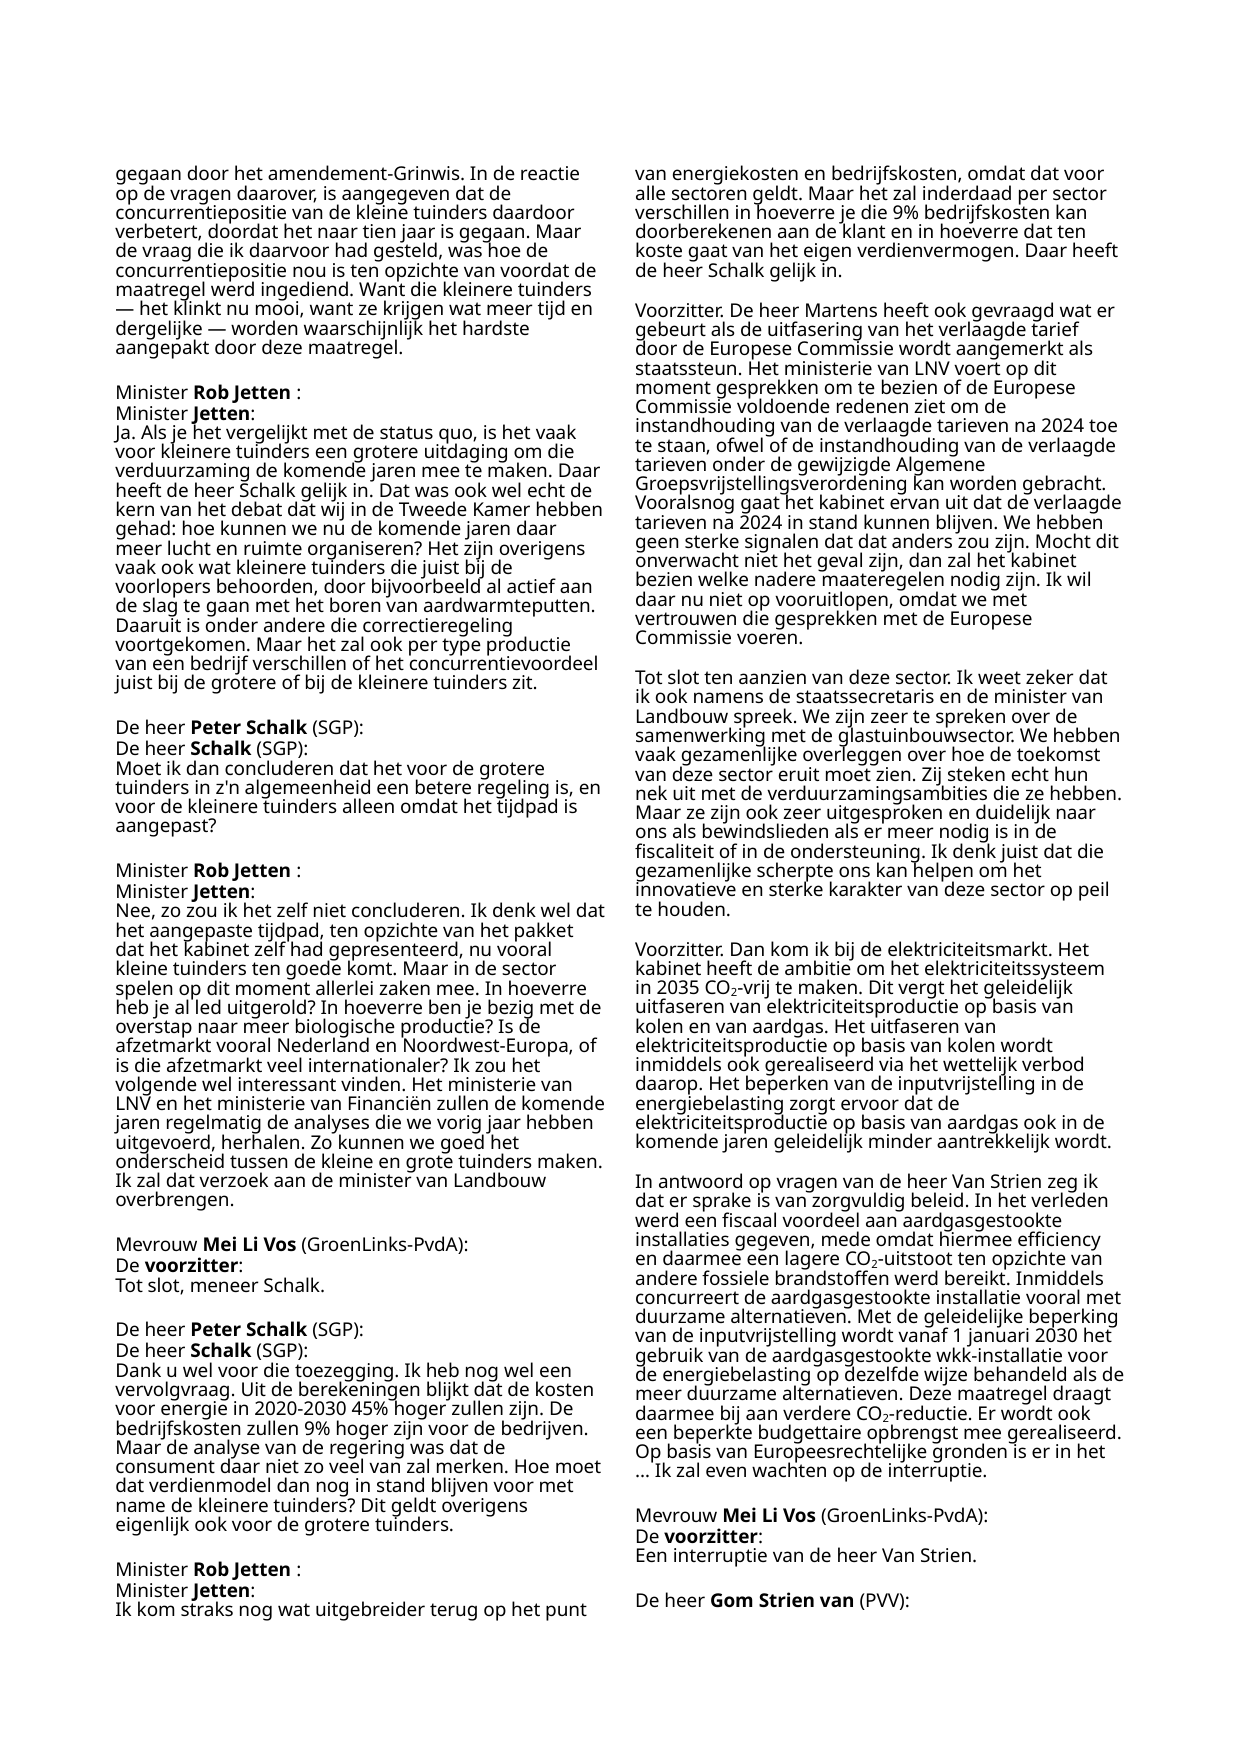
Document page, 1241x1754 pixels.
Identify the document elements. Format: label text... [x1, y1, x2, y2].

text Voorzitter. Dan kom ik bij de elektriciteitsmarkt. Het kabinet heeft de ambitie om het elektriciteitssysteem in 2035 CO2-vrij te maken. Dit vergt het geleidelijk uitfaseren van elektriciteitsproductie op basis van kolen en van aardgas. Het uitfaseren van elektriciteitsproductie op basis van kolen wordt inmiddels ook gerealiseerd via het wettelijk verbod daarop. Het beperken van de inputvrijstelling in de energiebelasting zorgt ervoor dat de elektriciteitsproductie op basis van aardgas ook in de komende jaren geleidelijk minder aantrekkelijk wordt. [635, 941, 1125, 1152]
text Nee, zo zou ik het zelf niet concluderen. Ik denk wel dat het aangepaste tijdpad, ten opzichte van het pakket dat het kabinet zelf had gepresenteerd, nu vooral kleine tuinders ten goede komt. Maar in de sector spelen op dit moment allerlei zaken mee. In hoeverre heb je al led uitgerold? In hoeverre ben je bezig met de overstap naar meer biologische productie? Is de afzetmarkt vooral Nederland en Noordwest-Europa, of is die afzetmarkt veel internationaler? Ik zou het volgende wel interessant vinden. Het ministerie van LNV en het ministerie van Financiën zullen de komende jaren regelmatig de analyses die we vorig jaar hebben uitgevoerd, herhalen. Zo kunnen we goed het onderscheid tussen de kleine en grote tuinders maken. Ik zal dat verzoek aan de minister van Landbouw overbrengen. [115, 902, 605, 1211]
text Tot slot ten aanzien van deze sector. Ik weet zeker dat ik ook namens de staatssecretaris en de minister van Landbouw spreek. We zijn zeer te spreken over de samenwerking met de glastuinbouwsector. We hebben vaak gezamenlijke overleggen over hoe de toekomst van deze sector eruit moet zien. Zij steken echt hun nek uit met de verduurzamingsambities die ze hebben. Maar ze zijn ook zeer uitgesproken en duidelijk naar ons als bewindslieden als er meer nodig is in de fiscaliteit of in de ondersteuning. Ik denk juist dat die gezamenlijke scherpte ons kan helpen om het innovatieve en sterke karakter van deze sector op peil te houden. [635, 669, 1125, 920]
text Mevrouw Mei Li Vos (GroenLinks-PvdA): [115, 1232, 605, 1257]
text Moet ik dan concluderen dat het voor de grotere tuinders in z'n algemeenheid een betere regeling is, en voor de kleinere tuinders alleen omdat het tijdpad is aangepast? [115, 759, 605, 837]
text De voorzitter: [115, 1257, 605, 1277]
text In antwoord op vragen van de heer Van Strien zeg ik dat er sprake is van zorgvuldig beleid. In het verleden werd een fiscaal voordeel aan aardgasgestookte installaties gegeven, mede omdat hiermee efficiency en daarmee een lagere CO2-uitstoot ten opzichte van andere fossiele brandstoffen werd bereikt. Inmiddels concurreert de aardgasgestookte installatie vooral met duurzame alternatieven. Met de geleidelijke beperking van de inputvrijstelling wordt vanaf 1 januari 2030 het gebruik van de aardgasgestookte wkk-installatie voor de energiebelasting op dezelfde wijze behandeld als de meer duurzame alternatieven. Deze maatregel draagt daarmee bij aan verdere CO2-reductie. Er wordt ook een beperkte budgettaire opbrengst mee gerealiseerd. Op basis van Europeesrechtelijke gronden is er in het … Ik zal even wachten op de interruptie. [635, 1173, 1125, 1482]
text Minister Jetten: [115, 404, 605, 424]
text De heer Gom Strien van (PVV): [635, 1587, 1125, 1613]
text De voorzitter: [635, 1528, 1125, 1547]
text van energiekosten en bedrijfskosten, omdat dat voor alle sectoren geldt. Maar het zal inderdaad per sector verschillen in hoeverre je die 9% bedrijfskosten kan doorberekenen aan de klant en in hoeverre dat ten koste gaat van het eigen verdienvermogen. Daar heeft de heer Schalk gelijk in. [635, 165, 1125, 281]
text Minister Rob Jetten : [115, 379, 605, 404]
text Ik kom straks nog wat uitgebreider terug op het punt [115, 1601, 605, 1620]
text De heer Peter Schalk (SGP): [115, 1317, 605, 1342]
text Een interruptie van de heer Van Strien. [635, 1547, 1125, 1567]
text Mevrouw Mei Li Vos (GroenLinks-PvdA): [635, 1502, 1125, 1528]
text Tot slot, meneer Schalk. [115, 1277, 605, 1296]
text De heer Peter Schalk (SGP): [115, 714, 605, 740]
text Voorzitter. De heer Martens heeft ook gevraagd wat er gebeurt als de uitfasering van het verlaagde tarief door de Europese Commissie wordt aangemerkt als staatssteun. Het ministerie van LNV voert op dit moment gesprekken om te bezien of de Europese Commissie voldoende redenen ziet om de instandhouding van de verlaagde tarieven na 2024 toe te staan, ofwel of de instandhouding van de verlaagde tarieven onder de gewijzigde Algemene Groepsvrijstellingsverordening kan worden gebracht. Vooralsnog gaat het kabinet ervan uit dat de verlaagde tarieven na 2024 in stand kunnen blijven. We hebben geen sterke signalen dat dat anders zou zijn. Mocht dit onverwacht niet het geval zijn, dan zal het kabinet bezien welke nadere maateregelen nodig zijn. Ik wil daar nu niet op vooruitlopen, omdat we met vertrouwen die gesprekken met de Europese Commissie voeren. [635, 302, 1125, 648]
text Minister Jetten: [115, 1582, 605, 1601]
text De heer Schalk (SGP): [115, 740, 605, 759]
text Minister Rob Jetten : [115, 1556, 605, 1582]
text Minister Rob Jetten : [115, 857, 605, 883]
text De heer Schalk (SGP): [115, 1342, 605, 1362]
text gegaan door het amendement-Grinwis. In de reactie op de vragen daarover, is aangegeven dat de concurrentiepositie van de kleine tuinders daardoor verbetert, doordat het naar tien jaar is gegaan. Maar de vraag die ik daarvoor had gesteld, was hoe de concurrentiepositie nou is ten opzichte van voordat de maatregel werd ingediend. Want die kleinere tuinders — het klinkt nu mooi, want ze krijgen wat meer tijd en dergelijke — worden waarschijnlijk het hardste aangepakt door deze maatregel. [115, 165, 605, 358]
text Minister Jetten: [115, 883, 605, 902]
text Ja. Als je het vergelijkt met de status quo, is het vaak voor kleinere tuinders een grotere uitdaging om die verduurzaming de komende jaren mee te maken. Daar heeft de heer Schalk gelijk in. Dat was ook wel echt de kern van het debat dat wij in de Tweede Kamer hebben gehad: hoe kunnen we nu de komende jaren daar meer lucht en ruimte organiseren? Het zijn overigens vaak ook wat kleinere tuinders die juist bij de voorlopers behoorden, door bijvoorbeeld al actief aan de slag te gaan met het boren van aardwarmteputten. Daaruit is onder andere die correctieregeling voortgekomen. Maar het zal ook per type productie van een bedrijf verschillen of het concurrentievoordeel juist bij de grotere of bij de kleinere tuinders zit. [115, 424, 605, 694]
text Dank u wel voor die toezegging. Ik heb nog wel een vervolgvraag. Uit de berekeningen blijkt dat de kosten voor energie in 2020-2030 45% hoger zullen zijn. De bedrijfskosten zullen 9% hoger zijn voor de bedrijven. Maar de analyse van de regering was dat de consument daar niet zo veel van zal merken. Hoe moet dat verdienmodel dan nog in stand blijven voor met name de kleinere tuinders? Dit geldt overigens eigenlijk ook voor de grotere tuinders. [115, 1362, 605, 1535]
